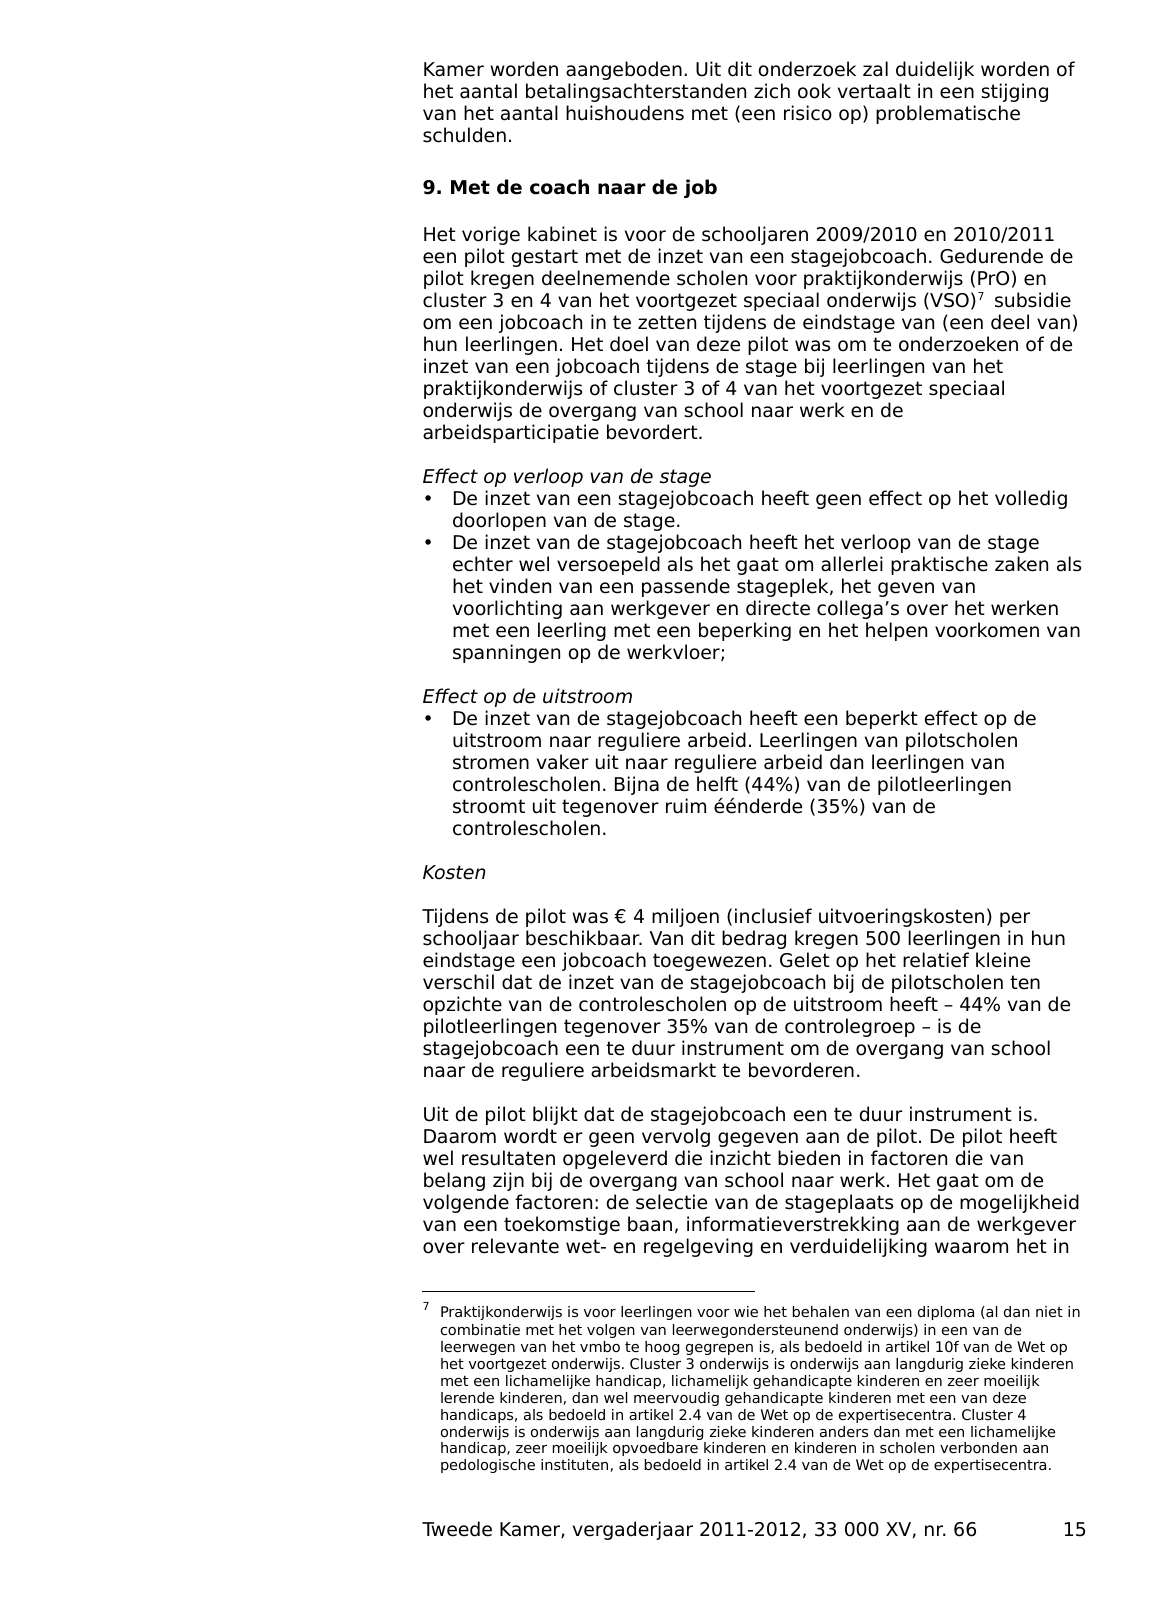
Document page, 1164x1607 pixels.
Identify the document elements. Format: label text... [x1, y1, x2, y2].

text • De inzet van de stagejobcoach heeft het verloop van de stage echter wel versoepeld als het gaat om allerlei praktische zaken als het vinden van een passende stageplek, het geven van voorlichting aan werkgever en directe collega’s over het werken met een leerling met een beperking en het helpen voorkomen van spanningen op de werkvloer; [422, 532, 1087, 664]
subtitle Kosten [422, 862, 1087, 884]
text Praktijkonderwijs is voor leerlingen voor wie het behalen van een diploma (al dan niet in combinatie met het volgen van leerwegondersteunend onderwijs) in een van de leerwegen van het vmbo te hoog gegrepen is, als bedoeld in artikel 10f van de Wet op het voortgezet onderwijs. Cluster 3 onderwijs is onderwijs aan langdurig zieke kinderen met een lichamelijke handicap, lichamelijk gehandicapte kinderen en zeer moeilijk lerende kinderen, dan wel meervoudig gehandicapte kinderen met een van deze handicaps, als bedoeld in artikel 2.4 van de Wet op de expertisecentra. Cluster 4 onderwijs is onderwijs aan langdurig zieke kinderen anders dan met een lichamelijke handicap, zeer moeilijk opvoedbare kinderen en kinderen in scholen verbonden aan pedologische instituten, als bedoeld in artikel 2.4 van de Wet op de expertisecentra. [422, 1300, 1087, 1474]
text • De inzet van de stagejobcoach heeft een beperkt effect op de uitstroom naar reguliere arbeid. Leerlingen van pilotscholen stromen vaker uit naar reguliere arbeid dan leerlingen van controlescholen. Bijna de helft (44%) van de pilotleerlingen stroomt uit tegenover ruim éénderde (35%) van de controlescholen. [422, 708, 1087, 840]
text Kamer worden aangeboden. Uit dit onderzoek zal duidelijk worden of het aantal betalingsachterstanden zich ook vertaalt in een stijging van het aantal huishoudens met (een risico op) problematische schulden. [422, 59, 1087, 147]
subtitle Effect op verloop van de stage [422, 466, 1087, 488]
text Tijdens de pilot was € 4 miljoen (inclusief uitvoeringskosten) per schooljaar beschikbaar. Van dit bedrag kregen 500 leerlingen in hun eindstage een jobcoach toegewezen. Gelet op het relatief kleine verschil dat de inzet van de stagejobcoach bij de pilotscholen ten opzichte van de controlescholen op de uitstroom heeft – 44% van de pilotleerlingen tegenover 35% van de controlegroep – is de stagejobcoach een te duur instrument om de overgang van school naar de reguliere arbeidsmarkt te bevorderen. [422, 906, 1087, 1082]
subtitle Effect op de uitstroom [422, 686, 1087, 708]
subtitle 9. Met de coach naar de job [422, 177, 1087, 199]
text • De inzet van een stagejobcoach heeft geen effect op het volledig doorlopen van de stage. [422, 488, 1087, 532]
text Het vorige kabinet is voor de schooljaren 2009/2010 en 2010/2011 een pilot gestart met de inzet van een stagejobcoach. Gedurende de pilot kregen deelnemende scholen voor praktijkonderwijs (PrO) en cluster 3 en 4 van het voortgezet speciaal onderwijs (VSO) subsidie om een jobcoach in te zetten tijdens de eindstage van (een deel van) hun leerlingen. Het doel van deze pilot was om te onderzoeken of de inzet van een jobcoach tijdens de stage bij leerlingen van het praktijkonderwijs of cluster 3 of 4 van het voortgezet speciaal onderwijs de overgang van school naar werk en de arbeidsparticipatie bevordert. [422, 224, 1087, 444]
text Uit de pilot blijkt dat de stagejobcoach een te duur instrument is. Daarom wordt er geen vervolg gegeven aan de pilot. De pilot heeft wel resultaten opgeleverd die inzicht bieden in factoren die van belang zijn bij de overgang van school naar werk. Het gaat om de volgende factoren: de selectie van de stageplaats op de mogelijkheid van een toekomstige baan, informatieverstrekking aan de werkgever over relevante wet- en regelgeving en verduidelijking waarom het in [422, 1104, 1087, 1258]
